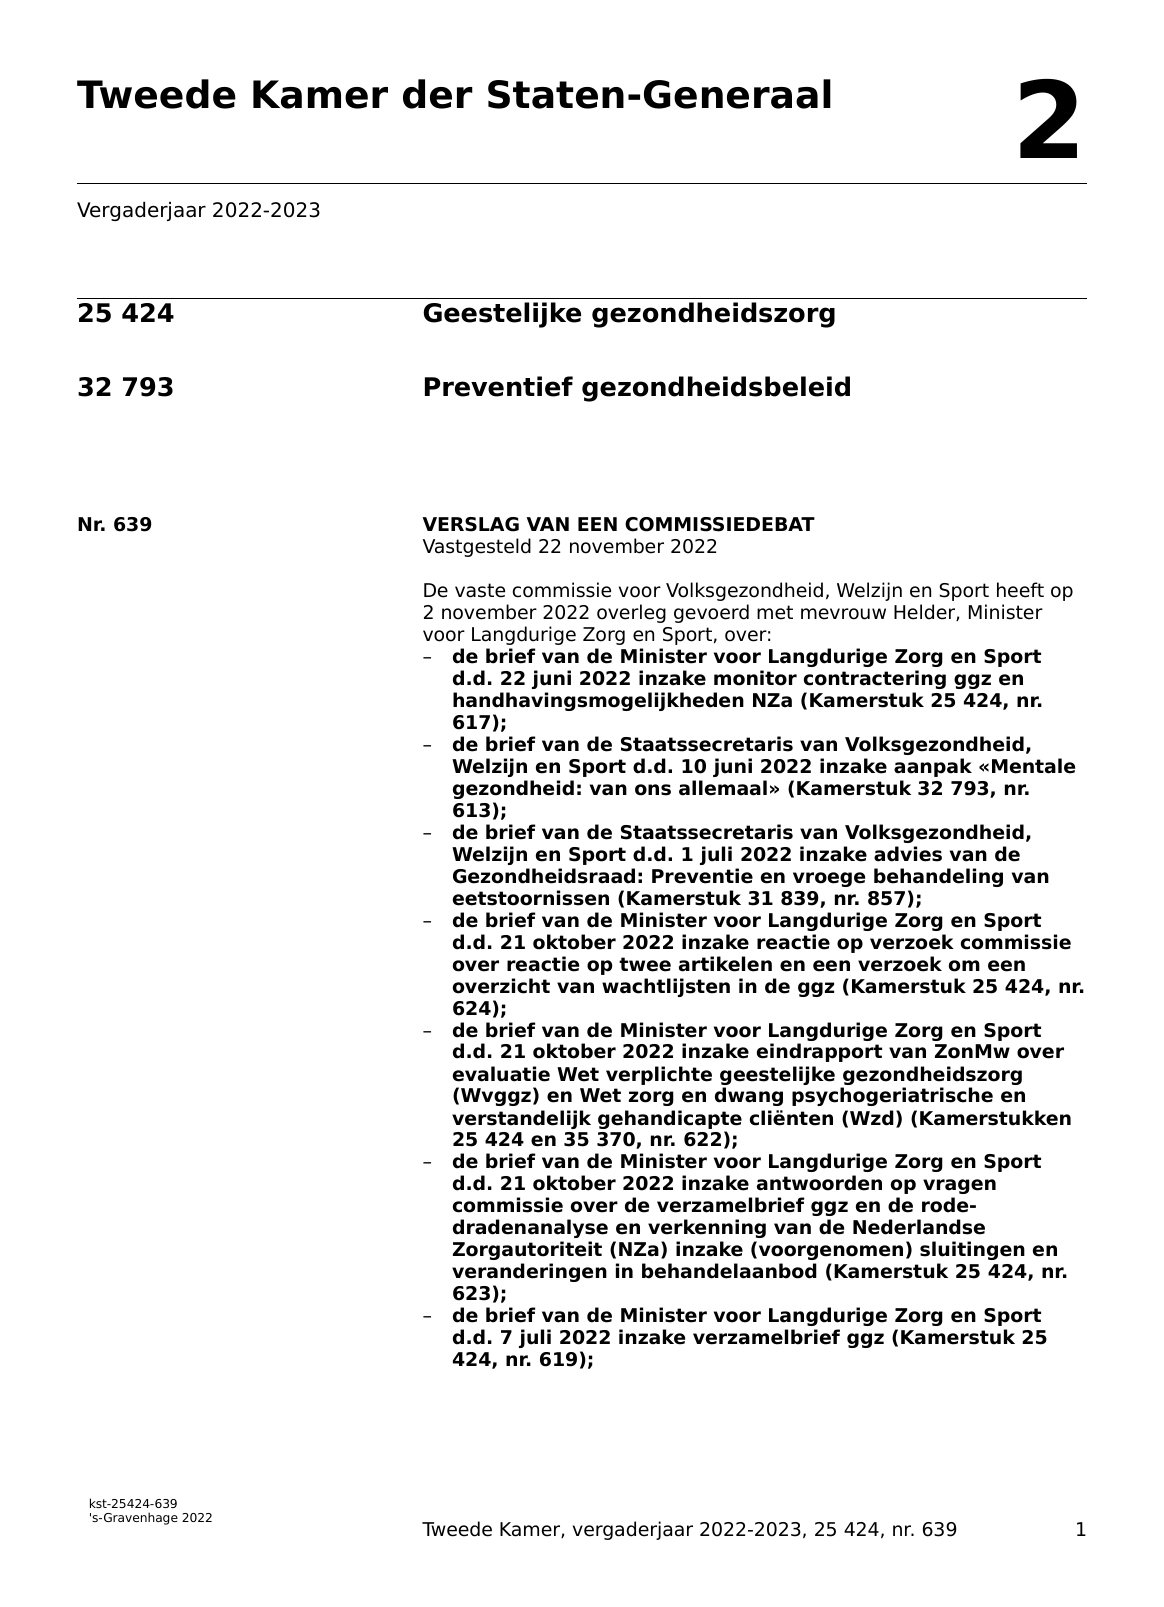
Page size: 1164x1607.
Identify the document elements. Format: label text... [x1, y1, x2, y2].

text Vastgesteld 22 november 2022 [422, 536, 1087, 558]
table_header Tweede Kamer der Staten-Generaal [77, 59, 886, 183]
text – de brief van de Staatssecretaris van Volksgezondheid, Welzijn en Sport d.d. 10 juni 2022 inzake aanpak «Mentale gezondheid: van ons allemaal» (Kamerstuk 32 793, nr. 613); [422, 734, 1087, 822]
subtitle 32 793 Preventief gezondheidsbeleid [77, 373, 1087, 403]
text – de brief van de Minister voor Langdurige Zorg en Sport d.d. 22 juni 2022 inzake monitor contractering ggz en handhavingsmogelijkheden NZa (Kamerstuk 25 424, nr. 617); [422, 646, 1087, 734]
text kst-25424-639 [88, 1497, 323, 1511]
table_cell Vergaderjaar 2022-2023 [77, 184, 1087, 298]
text – de brief van de Staatssecretaris van Volksgezondheid, Welzijn en Sport d.d. 1 juli 2022 inzake advies van de Gezondheidsraad: Preventie en vroege behandeling van eetstoornissen (Kamerstuk 31 839, nr. 857); [422, 822, 1087, 909]
subtitle Nr. 639 VERSLAG VAN EEN COMMISSIEDEBAT [77, 514, 1087, 536]
text – de brief van de Minister voor Langdurige Zorg en Sport d.d. 21 oktober 2022 inzake antwoorden op vragen commissie over de verzamelbrief ggz en de rode-dradenanalyse en verkenning van de Nederlandse Zorgautoriteit (NZa) inzake (voorgenomen) sluitingen en veranderingen in behandelaanbod (Kamerstuk 25 424, nr. 623); [422, 1151, 1087, 1305]
table_header 2 [886, 59, 1087, 183]
text – de brief van de Minister voor Langdurige Zorg en Sport d.d. 21 oktober 2022 inzake reactie op verzoek commissie over reactie op twee artikelen en een verzoek om een overzicht van wachtlijsten in de ggz (Kamerstuk 25 424, nr. 624); [422, 909, 1087, 1019]
text – de brief van de Minister voor Langdurige Zorg en Sport d.d. 21 oktober 2022 inzake eindrapport van ZonMw over evaluatie Wet verplichte geestelijke gezondheidszorg (Wvggz) en Wet zorg en dwang psychogeriatrische en verstandelijk gehandicapte cliënten (Wzd) (Kamerstukken 25 424 en 35 370, nr. 622); [422, 1019, 1087, 1151]
subtitle 25 424 Geestelijke gezondheidszorg [77, 299, 1087, 329]
text De vaste commissie voor Volksgezondheid, Welzijn en Sport heeft op 2 november 2022 overleg gevoerd met mevrouw Helder, Minister voor Langdurige Zorg en Sport, over: [422, 580, 1087, 646]
text 's-Gravenhage 2022 [88, 1511, 323, 1525]
text – de brief van de Minister voor Langdurige Zorg en Sport d.d. 7 juli 2022 inzake verzamelbrief ggz (Kamerstuk 25 424, nr. 619); [422, 1305, 1087, 1371]
